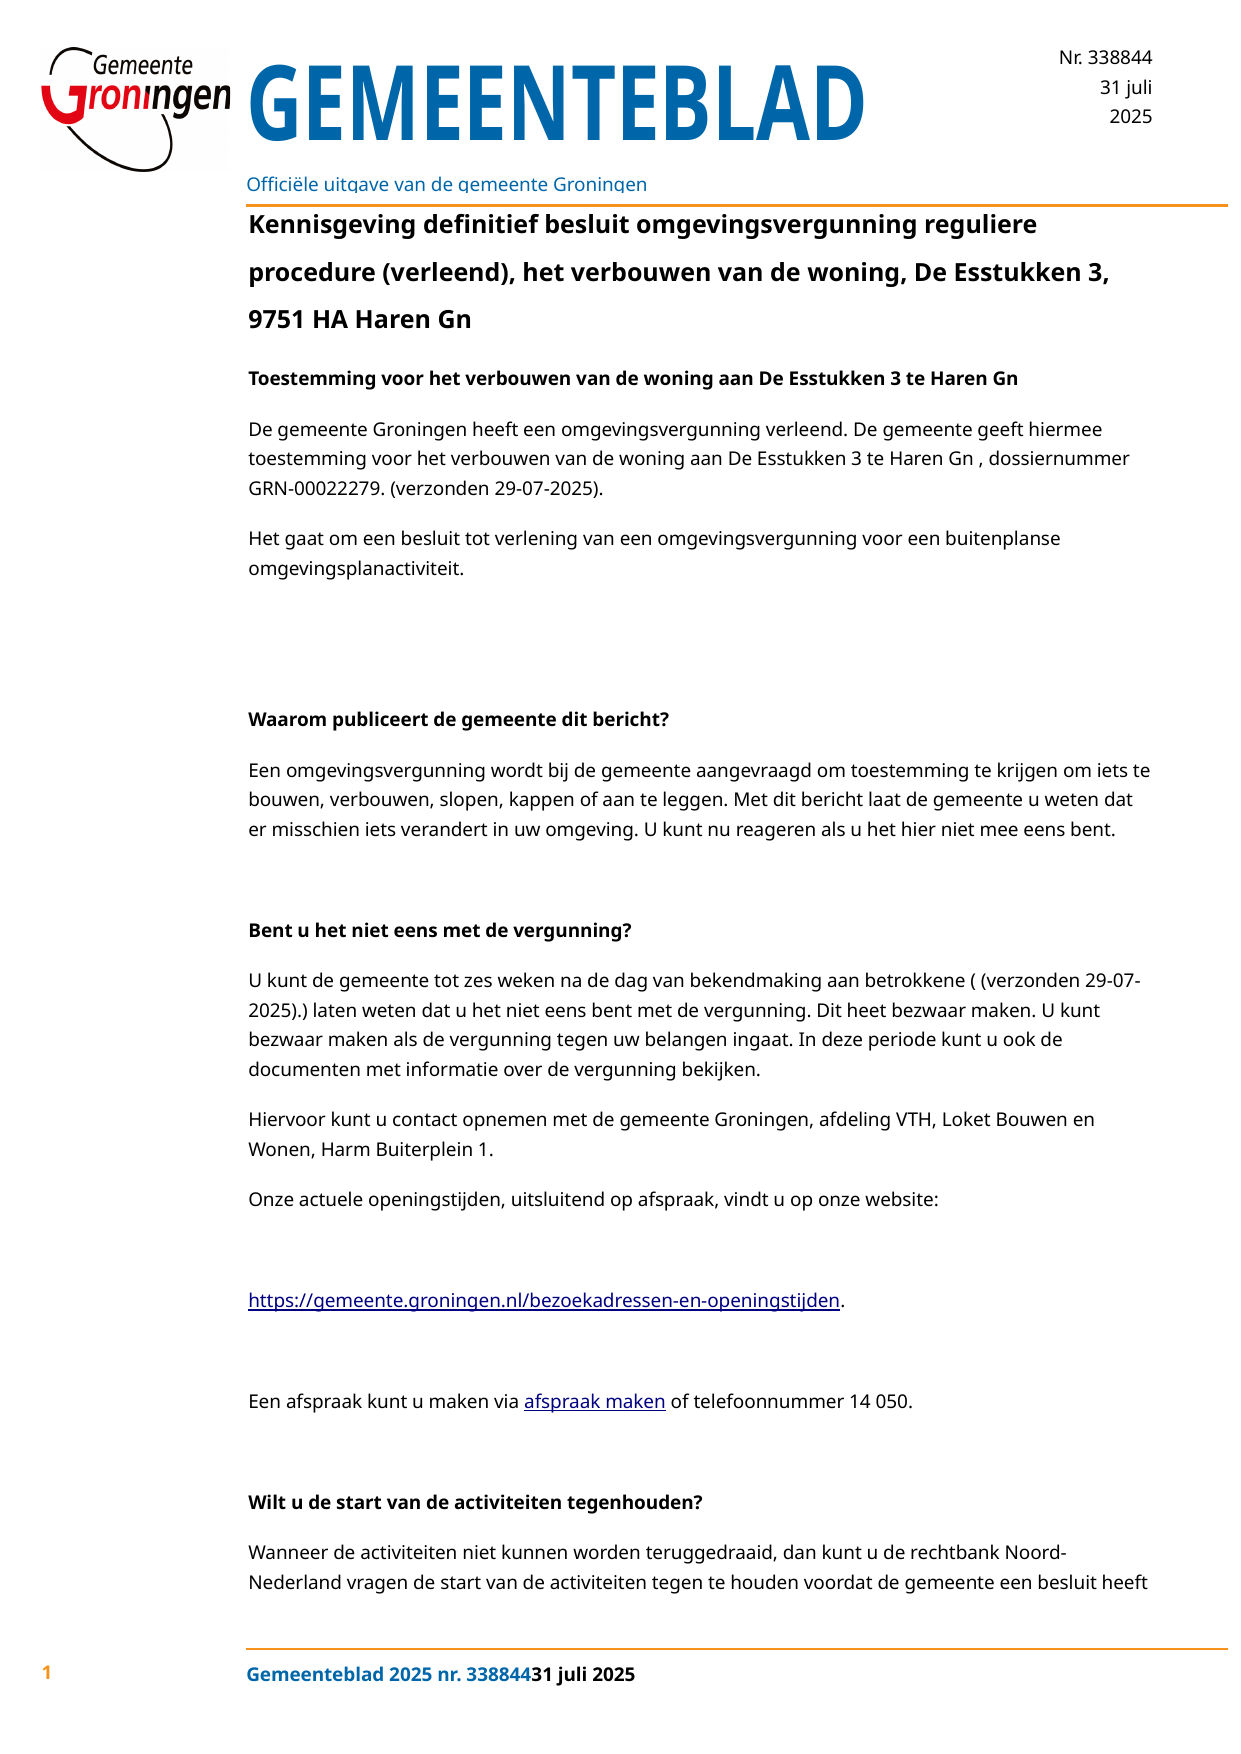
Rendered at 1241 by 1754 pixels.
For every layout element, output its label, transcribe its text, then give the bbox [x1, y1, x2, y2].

picture [41, 47, 231, 172]
text Het gaat om een besluit tot verlening van een omgevingsvergunning voor een buitenplanse omgevingsplanactiviteit. [248, 526, 1152, 581]
text Wilt u de start van de activiteiten tegenhouden? [248, 1489, 1152, 1514]
text Een omgevingsvergunning wordt bij de gemeente aangevraagd om toestemming te krijgen om iets te bouwen, verbouwen, slopen, kappen of aan te leggen. Met dit bericht laat de gemeente u weten dat er misschien iets verandert in uw omgeving. U kunt nu reageren als u het hier niet mee eens bent. [248, 757, 1152, 842]
text Bent u het niet eens met de vergunning? [248, 917, 1152, 942]
text Wanneer de activiteiten niet kunnen worden teruggedraaid, dan kunt u de rechtbank Noord-Nederland vragen de start van de activiteiten tegen te houden voordat de gemeente een besluit heeft [248, 1539, 1152, 1594]
text Waarom publiceert de gemeente dit bericht? [248, 706, 1152, 732]
text https://gemeente.groningen.nl/bezoekadressen-en-openingstijden. [248, 1287, 1152, 1313]
text Een afspraak kunt u maken via afspraak maken of telefoonnummer 14 050. [248, 1388, 1152, 1414]
text Kennisgeving definitief besluit omgevingsvergunning reguliere procedure (verleend), het verbouwen van de woning, De Esstukken 3, 9751 HA Haren Gn [248, 207, 1152, 336]
text U kunt de gemeente tot zes weken na de dag van bekendmaking aan betrokkene ( (verzonden 29-07-2025).) laten weten dat u het niet eens bent met de vergunning. Dit heet bezwaar maken. U kunt bezwaar maken als de vergunning tegen uw belangen ingaat. In deze periode kunt u ook de documenten met informatie over de vergunning bekijken. [248, 967, 1152, 1082]
text Onze actuele openingstijden, uitsluitend op afspraak, vindt u op onze website: [248, 1186, 1152, 1212]
text De gemeente Groningen heeft een omgevingsvergunning verleend. De gemeente geeft hiermee toestemming voor het verbouwen van de woning aan De Esstukken 3 te Haren Gn , dossiernummer GRN-00022279. (verzonden 29-07-2025). [248, 416, 1152, 501]
text Toestemming voor het verbouwen van de woning aan De Esstukken 3 te Haren Gn [248, 366, 1152, 391]
text Hiervoor kunt u contact opnemen met de gemeente Groningen, afdeling VTH, Loket Bouwen en Wonen, Harm Buiterplein 1. [248, 1106, 1152, 1162]
